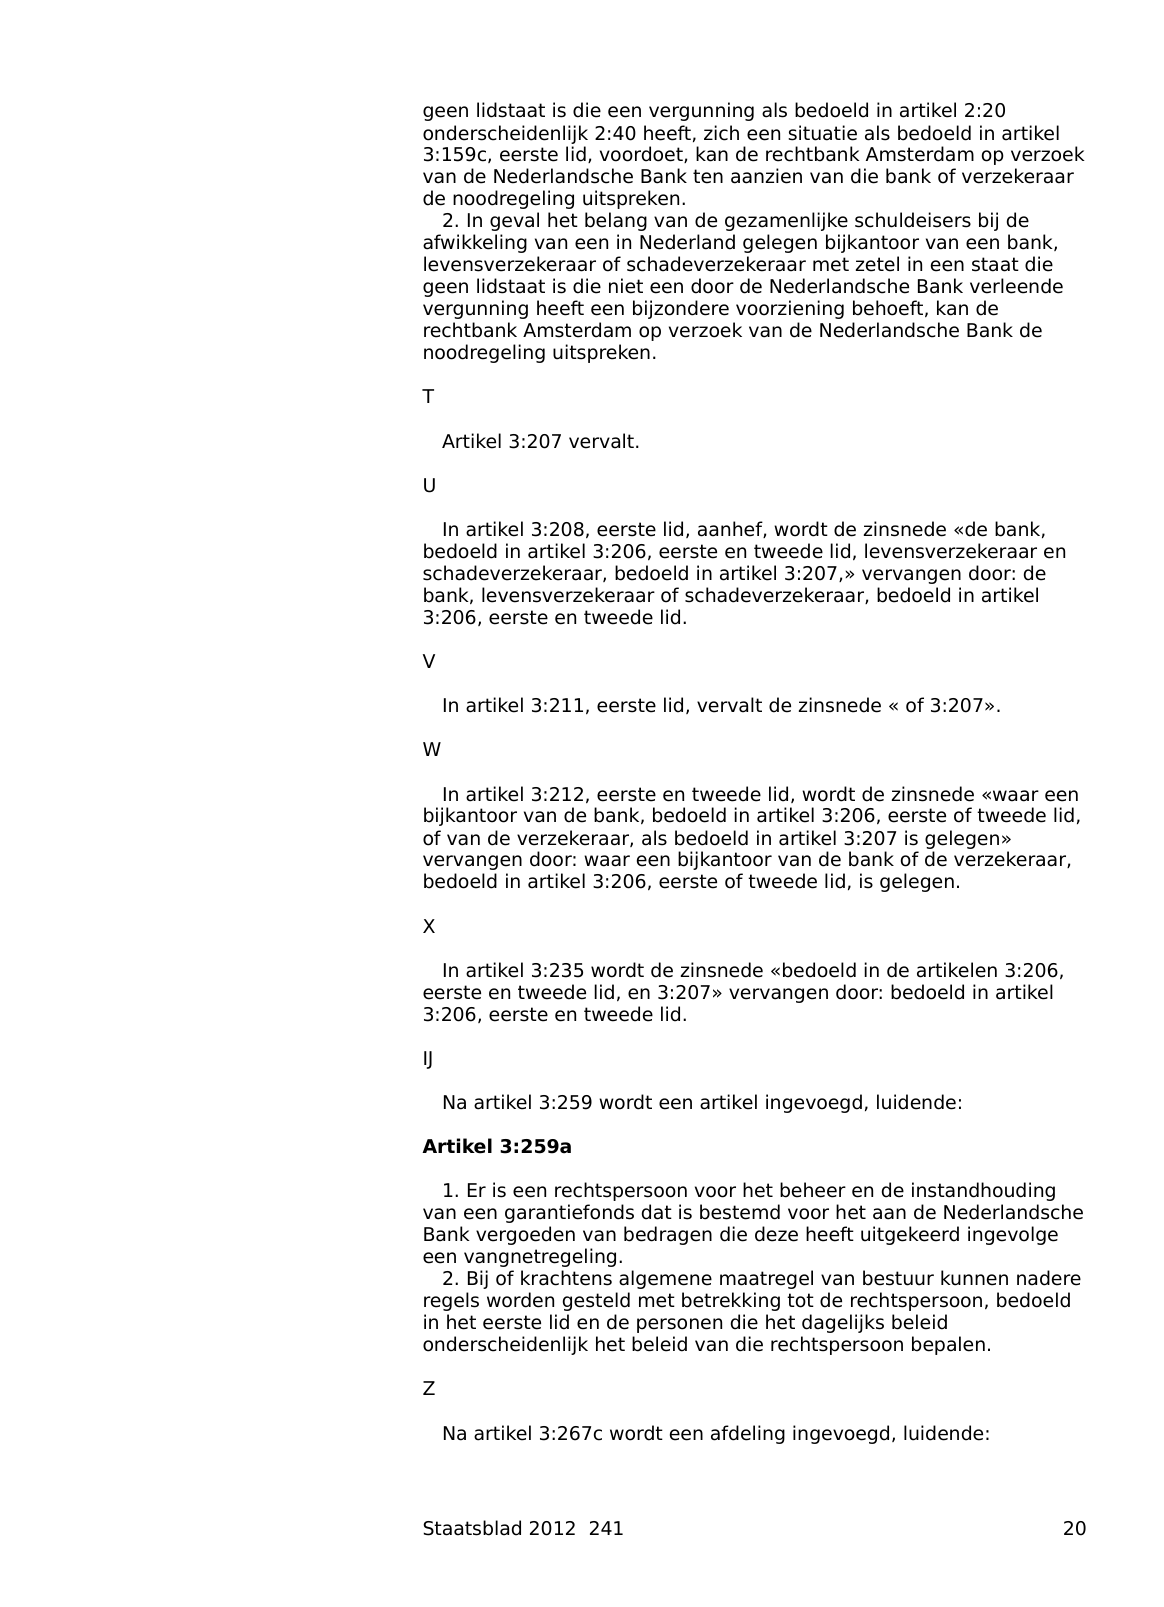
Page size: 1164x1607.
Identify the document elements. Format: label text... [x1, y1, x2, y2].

text T [422, 386, 1087, 408]
text geen lidstaat is die een vergunning als bedoeld in artikel 2:20 onderscheidenlijk 2:40 heeft, zich een situatie als bedoeld in artikel 3:159c, eerste lid, voordoet, kan de rechtbank Amsterdam op verzoek van de Nederlandsche Bank ten aanzien van die bank of verzekeraar de noodregeling uitspreken. [422, 100, 1087, 210]
text W [422, 739, 1087, 761]
text Artikel 3:207 vervalt. [422, 431, 1087, 452]
text X [422, 916, 1087, 937]
text Na artikel 3:267c wordt een afdeling ingevoegd, luidende: [422, 1422, 1087, 1444]
text In artikel 3:235 wordt de zinsnede «bedoeld in de artikelen 3:206, eerste en tweede lid, en 3:207» vervangen door: bedoeld in artikel 3:206, eerste en tweede lid. [422, 960, 1087, 1026]
text 1. Er is een rechtspersoon voor het beheer en de instandhouding van een garantiefonds dat is bestemd voor het aan de Nederlandsche Bank vergoeden van bedragen die deze heeft uitgekeerd ingevolge een vangnetregeling. [422, 1180, 1087, 1268]
text In artikel 3:212, eerste en tweede lid, wordt de zinsnede «waar een bijkantoor van de bank, bedoeld in artikel 3:206, eerste of tweede lid, of van de verzekeraar, als bedoeld in artikel 3:207 is gelegen» vervangen door: waar een bijkantoor van de bank of de verzekeraar, bedoeld in artikel 3:206, eerste of tweede lid, is gelegen. [422, 783, 1087, 893]
text 2. In geval het belang van de gezamenlijke schuldeisers bij de afwikkeling van een in Nederland gelegen bijkantoor van een bank, levensverzekeraar of schadeverzekeraar met zetel in een staat die geen lidstaat is die niet een door de Nederlandsche Bank verleende vergunning heeft een bijzondere voorziening behoeft, kan de rechtbank Amsterdam op verzoek van de Nederlandsche Bank de noodregeling uitspreken. [422, 210, 1087, 364]
text In artikel 3:208, eerste lid, aanhef, wordt de zinsnede «de bank, bedoeld in artikel 3:206, eerste en tweede lid, levensverzekeraar en schadeverzekeraar, bedoeld in artikel 3:207,» vervangen door: de bank, levensverzekeraar of schadeverzekeraar, bedoeld in artikel 3:206, eerste en tweede lid. [422, 519, 1087, 629]
text Z [422, 1378, 1087, 1400]
text V [422, 651, 1087, 673]
text U [422, 475, 1087, 497]
text IJ [422, 1048, 1087, 1070]
text 2. Bij of krachtens algemene maatregel van bestuur kunnen nadere regels worden gesteld met betrekking tot de rechtspersoon, bedoeld in het eerste lid en de personen die het dagelijks beleid onderscheidenlijk het beleid van die rechtspersoon bepalen. [422, 1268, 1087, 1356]
text Na artikel 3:259 wordt een artikel ingevoegd, luidende: [422, 1092, 1087, 1114]
subtitle Artikel 3:259a [422, 1136, 1087, 1158]
text In artikel 3:211, eerste lid, vervalt de zinsnede « of 3:207». [422, 695, 1087, 717]
